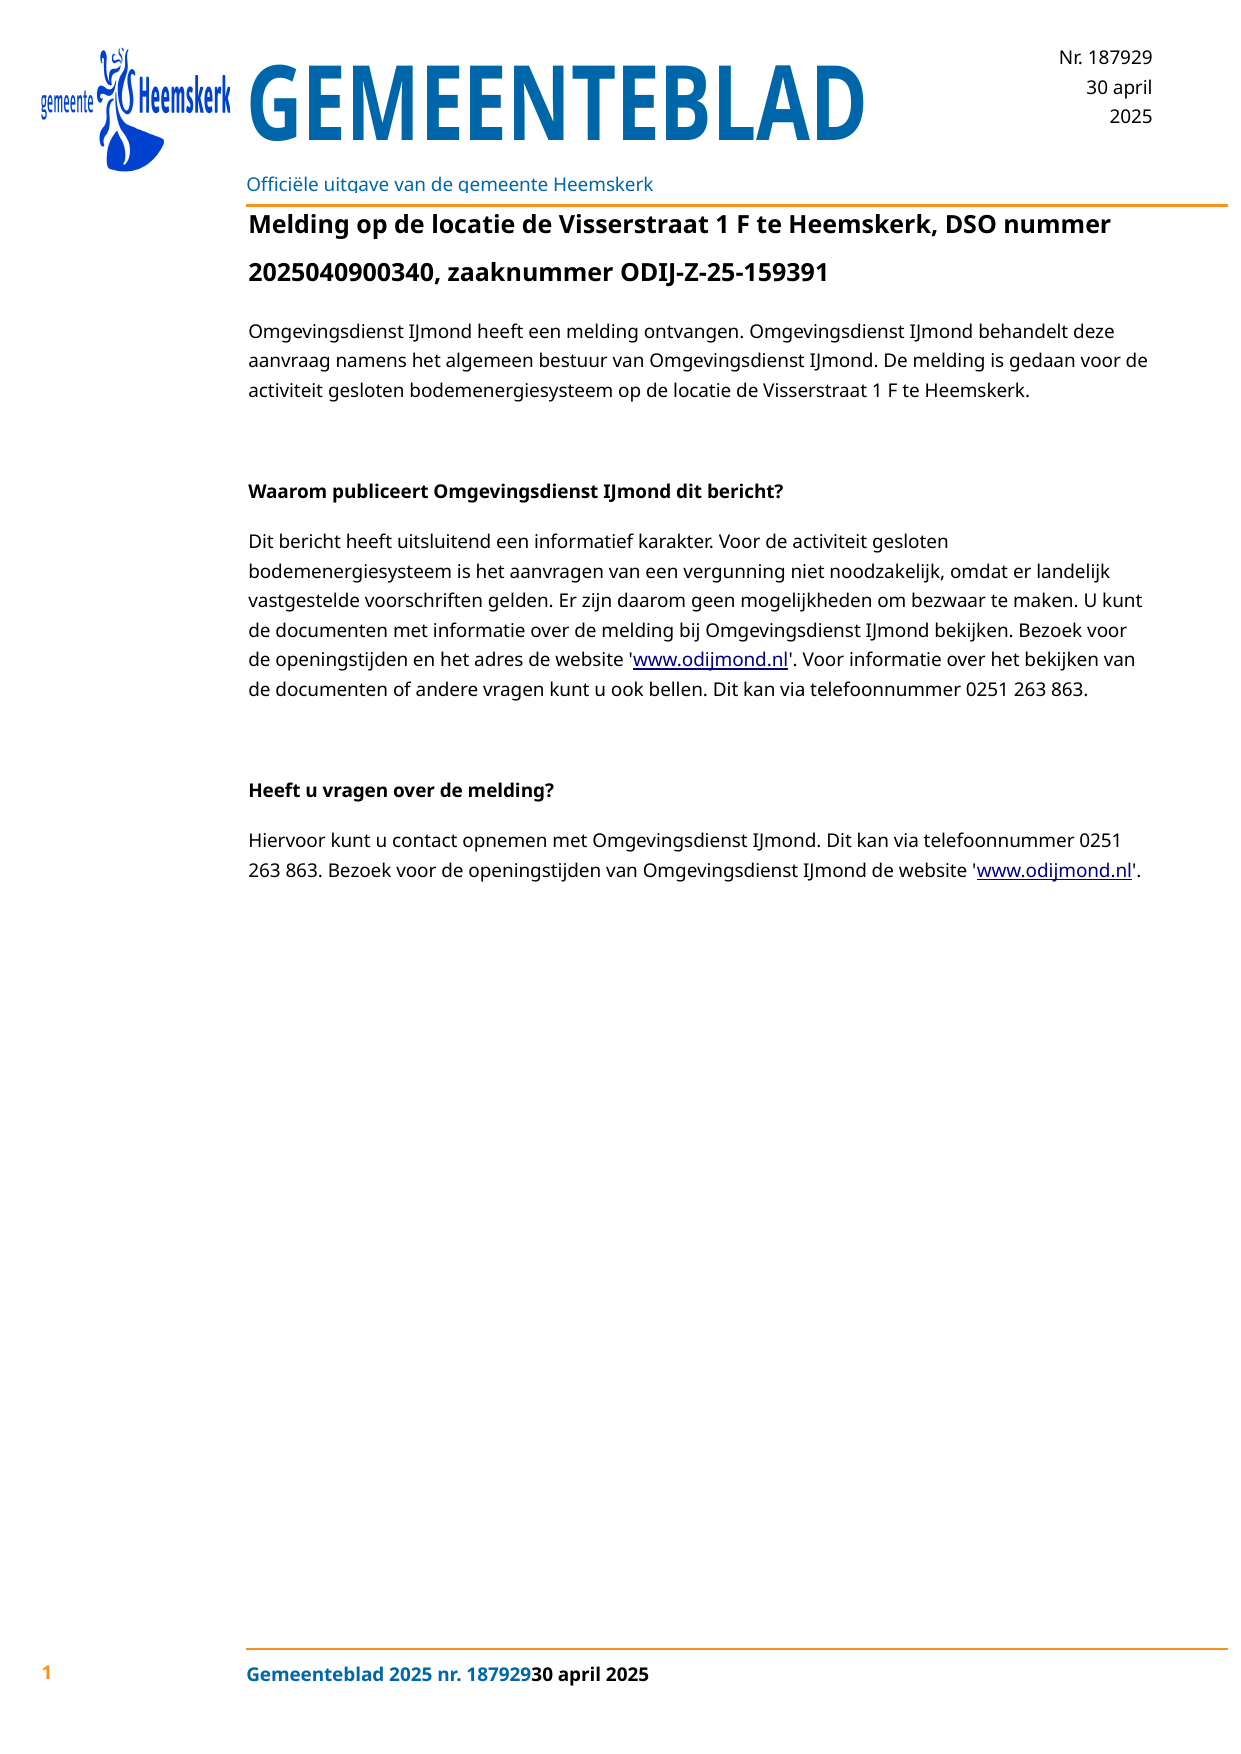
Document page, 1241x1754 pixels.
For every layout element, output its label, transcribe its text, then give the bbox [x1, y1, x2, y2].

text Dit bericht heeft uitsluitend een informatief karakter. Voor de activiteit gesloten bodemenergiesysteem is het aanvragen van een vergunning niet noodzakelijk, omdat er landelijk vastgestelde voorschriften gelden. Er zijn daarom geen mogelijkheden om bezwaar te maken. U kunt de documenten met informatie over de melding bij Omgevingsdienst IJmond bekijken. Bezoek voor de openingstijden en het adres de website 'www.odijmond.nl'. Voor informatie over het bekijken van de documenten of andere vragen kunt u ook bellen. Dit kan via telefoonnummer 0251 263 863. [248, 528, 1152, 702]
text Heeft u vragen over de melding? [248, 777, 1152, 803]
text Waarom publiceert Omgevingsdienst IJmond dit bericht? [248, 478, 1152, 504]
text Hiervoor kunt u contact opnemen met Omgevingsdienst IJmond. Dit kan via telefoonnummer 0251 263 863. Bezoek voor de openingstijden van Omgevingsdienst IJmond de website 'www.odijmond.nl'. [248, 827, 1152, 883]
text Melding op de locatie de Visserstraat 1 F te Heemskerk, DSO nummer 2025040900340, zaaknummer ODIJ-Z-25-159391 [248, 207, 1152, 288]
text Omgevingsdienst IJmond heeft een melding ontvangen. Omgevingsdienst IJmond behandelt deze aanvraag namens het algemeen bestuur van Omgevingsdienst IJmond. De melding is gedaan voor de activiteit gesloten bodemenergiesysteem op de locatie de Visserstraat 1 F te Heemskerk. [248, 318, 1152, 403]
picture [41, 47, 231, 172]
